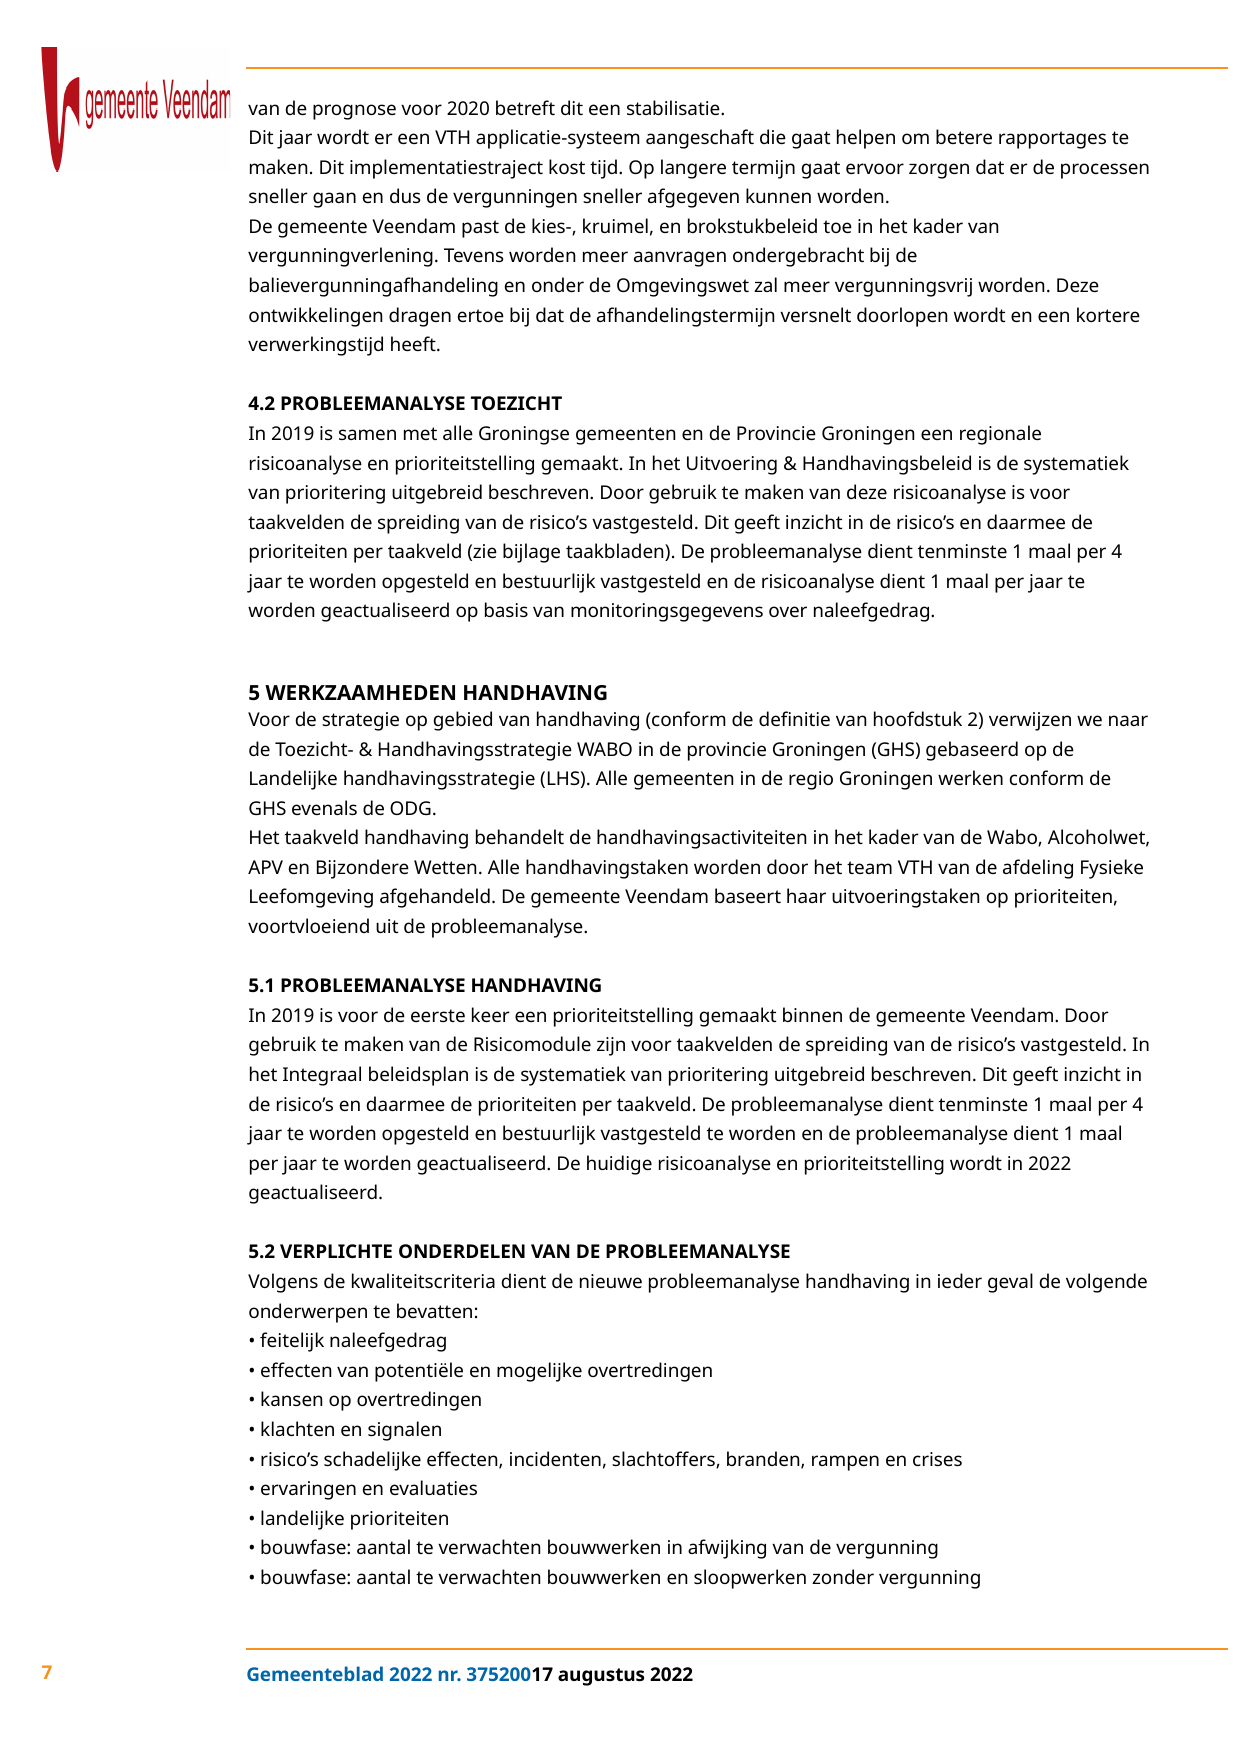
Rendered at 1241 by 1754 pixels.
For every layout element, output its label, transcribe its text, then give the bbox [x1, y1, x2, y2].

text • landelijke prioriteiten [248, 1505, 1152, 1531]
text • feitelijk naleefgedrag [248, 1327, 1152, 1353]
text • ervaringen en evaluaties [248, 1475, 1152, 1501]
picture [41, 47, 231, 172]
text 5.2 VERPLICHTE ONDERDELEN VAN DE PROBLEEMANALYSE [248, 1239, 1152, 1264]
text De gemeente Veendam past de kies-, kruimel, en brokstukbeleid toe in het kader van vergunningverlening. Tevens worden meer aanvragen ondergebracht bij de balievergunningafhandeling en onder de Omgevingswet zal meer vergunningsvrij worden. Deze ontwikkelingen dragen ertoe bij dat de afhandelingstermijn versnelt doorlopen wordt en een kortere verwerkingstijd heeft. [248, 213, 1152, 357]
text • klachten en signalen [248, 1416, 1152, 1442]
text • bouwfase: aantal te verwachten bouwwerken en sloopwerken zonder vergunning [248, 1564, 1152, 1590]
text Voor de strategie op gebied van handhaving (conform de definitie van hoofdstuk 2) verwijzen we naar de Toezicht- & Handhavingsstrategie WABO in de provincie Groningen (GHS) gebaseerd op de Landelijke handhavingsstrategie (LHS). Alle gemeenten in de regio Groningen werken conform de GHS evenals de ODG. [248, 706, 1152, 821]
text Dit jaar wordt er een VTH applicatie-systeem aangeschaft die gaat helpen om betere rapportages te maken. Dit implementatiestraject kost tijd. Op langere termijn gaat ervoor zorgen dat er de processen sneller gaan en dus de vergunningen sneller afgegeven kunnen worden. [248, 124, 1152, 209]
text • kansen op overtredingen [248, 1387, 1152, 1412]
text 5 WERKZAAMHEDEN HANDHAVING [248, 678, 1152, 706]
text • effecten van potentiële en mogelijke overtredingen [248, 1357, 1152, 1383]
text 4.2 PROBLEEMANALYSE TOEZICHT [248, 391, 1152, 416]
text Het taakveld handhaving behandelt de handhavingsactiviteiten in het kader van de Wabo, Alcoholwet, APV en Bijzondere Wetten. Alle handhavingstaken worden door het team VTH van de afdeling Fysieke Leefomgeving afgehandeld. De gemeente Veendam baseert haar uitvoeringstaken op prioriteiten, voortvloeiend uit de probleemanalyse. [248, 824, 1152, 939]
text In 2019 is voor de eerste keer een prioriteitstelling gemaakt binnen de gemeente Veendam. Door gebruik te maken van de Risicomodule zijn voor taakvelden de spreiding van de risico’s vastgesteld. In het Integraal beleidsplan is de systematiek van prioritering uitgebreid beschreven. Dit geeft inzicht in de risico’s en daarmee de prioriteiten per taakveld. De probleemanalyse dient tenminste 1 maal per 4 jaar te worden opgesteld en bestuurlijk vastgesteld te worden en de probleemanalyse dient 1 maal per jaar te worden geactualiseerd. De huidige risicoanalyse en prioriteitstelling wordt in 2022 geactualiseerd. [248, 1002, 1152, 1205]
text • bouwfase: aantal te verwachten bouwwerken in afwijking van de vergunning [248, 1534, 1152, 1560]
text van de prognose voor 2020 betreft dit een stabilisatie. [248, 95, 1152, 121]
text In 2019 is samen met alle Groningse gemeenten en de Provincie Groningen een regionale risicoanalyse en prioriteitstelling gemaakt. In het Uitvoering & Handhavingsbeleid is de systematiek van prioritering uitgebreid beschreven. Door gebruik te maken van deze risicoanalyse is voor taakvelden de spreiding van de risico’s vastgesteld. Dit geeft inzicht in de risico’s en daarmee de prioriteiten per taakveld (zie bijlage taakbladen). De probleemanalyse dient tenminste 1 maal per 4 jaar te worden opgesteld en bestuurlijk vastgesteld en de risicoanalyse dient 1 maal per jaar te worden geactualiseerd op basis van monitoringsgegevens over naleefgedrag. [248, 420, 1152, 623]
text • risico’s schadelijke effecten, incidenten, slachtoffers, branden, rampen en crises [248, 1446, 1152, 1471]
text Volgens de kwaliteitscriteria dient de nieuwe probleemanalyse handhaving in ieder geval de volgende onderwerpen te bevatten: [248, 1268, 1152, 1323]
text 5.1 PROBLEEMANALYSE HANDHAVING [248, 972, 1152, 998]
